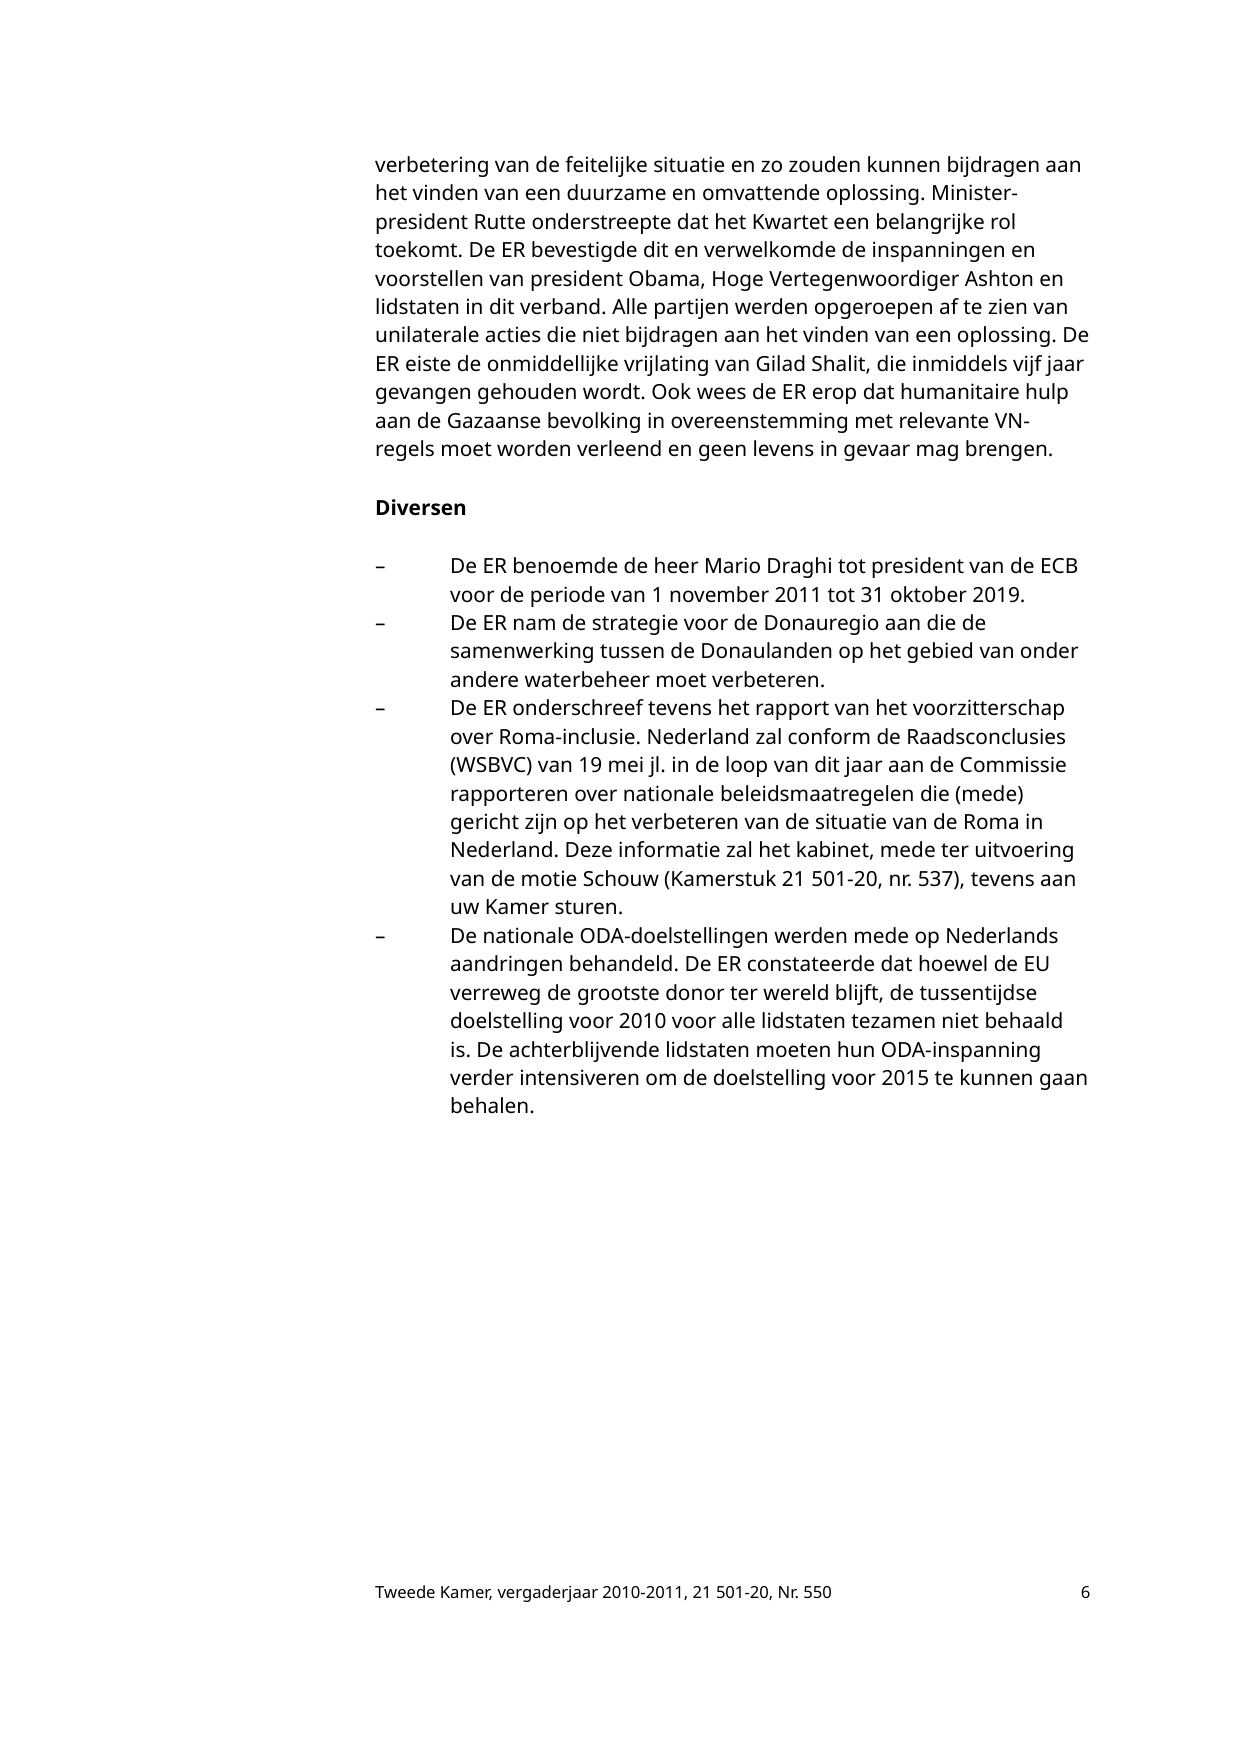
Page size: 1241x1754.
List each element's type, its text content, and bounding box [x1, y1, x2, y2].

text Diversen [375, 493, 1090, 521]
list De ER onderschreef tevens het rapport van het voorzitterschap over Roma-inclusie. Nederland zal conform de Raadsconclusies (WSBVC) van 19 mei jl. in de loop van dit jaar aan de Commissie rapporteren over nationale beleidsmaatregelen die (mede) gericht zijn op het verbeteren van de situatie van de Roma in Nederland. Deze informatie zal het kabinet, mede ter uitvoering van de motie Schouw (Kamerstuk 21 501-20, nr. 537), tevens aan uw Kamer sturen. [375, 693, 1090, 921]
text verbetering van de feitelijke situatie en zo zouden kunnen bijdragen aan het vinden van een duurzame en omvattende oplossing. Minister-president Rutte onderstreepte dat het Kwartet een belangrijke rol toekomt. De ER bevestigde dit en verwelkomde de inspanningen en voorstellen van president Obama, Hoge Vertegenwoordiger Ashton en lidstaten in dit verband. Alle partijen werden opgeroepen af te zien van unilaterale acties die niet bijdragen aan het vinden van een oplossing. De ER eiste de onmiddellijke vrijlating van Gilad Shalit, die inmiddels vijf jaar gevangen gehouden wordt. Ook wees de ER erop dat humanitaire hulp aan de Gazaanse bevolking in overeenstemming met relevante VN-regels moet worden verleend en geen levens in gevaar mag brengen. [375, 150, 1090, 463]
list De ER benoemde de heer Mario Draghi tot president van de ECB voor de periode van 1 november 2011 tot 31 oktober 2019. [375, 551, 1090, 608]
list De nationale ODA-doelstellingen werden mede op Nederlands aandringen behandeld. De ER constateerde dat hoewel de EU verreweg de grootste donor ter wereld blijft, de tussentijdse doelstelling voor 2010 voor alle lidstaten tezamen niet behaald is. De achterblijvende lidstaten moeten hun ODA-inspanning verder intensiveren om de doelstelling voor 2015 te kunnen gaan behalen. [375, 921, 1090, 1120]
list De ER nam de strategie voor de Donauregio aan die de samenwerking tussen de Donaulanden op het gebied van onder andere waterbeheer moet verbeteren. [375, 608, 1090, 693]
